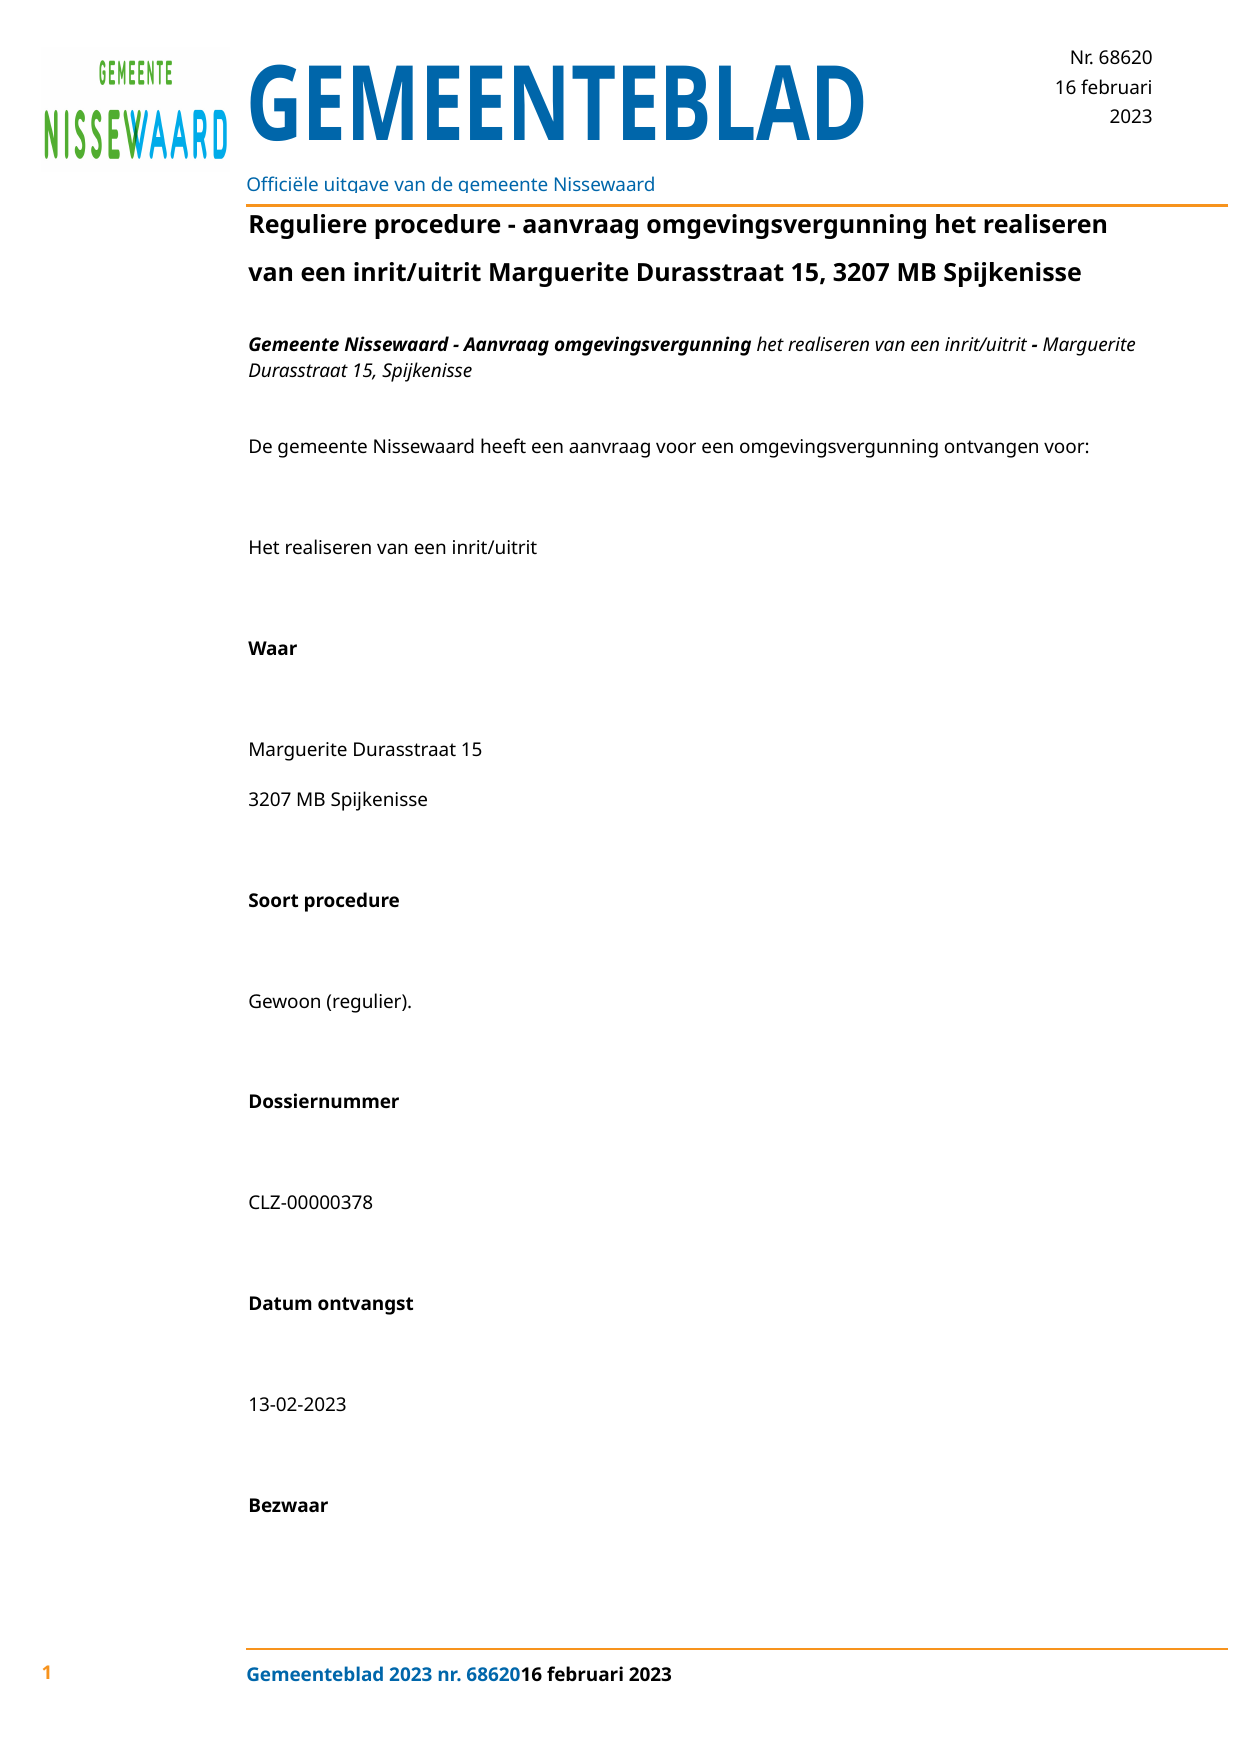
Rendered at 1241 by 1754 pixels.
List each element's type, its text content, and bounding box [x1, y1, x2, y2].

text De gemeente Nissewaard heeft een aanvraag voor een omgevingsvergunning ontvangen voor: [248, 433, 1152, 459]
text 13-02-2023 [248, 1391, 1152, 1417]
text Dossiernummer [248, 1089, 1152, 1114]
text Datum ontvangst [248, 1290, 1152, 1316]
text Het realiseren van een inrit/uitrit [248, 534, 1152, 560]
text Waar [248, 635, 1152, 661]
text Gewoon (regulier). [248, 988, 1152, 1014]
text Soort procedure [248, 887, 1152, 913]
text Marguerite Durasstraat 15 [248, 736, 1152, 762]
picture [41, 47, 231, 172]
text CLZ-00000378 [248, 1189, 1152, 1215]
text Bezwaar [248, 1492, 1152, 1518]
text Gemeente Nissewaard - Aanvraag omgevingsvergunning het realiseren van een inrit/uitrit - Marguerite Durasstraat 15, Spijkenisse [248, 331, 1152, 383]
text Reguliere procedure - aanvraag omgevingsvergunning het realiseren van een inrit/uitrit Marguerite Durasstraat 15, 3207 MB Spijkenisse [248, 207, 1152, 288]
text 3207 MB Spijkenisse [248, 786, 1152, 812]
